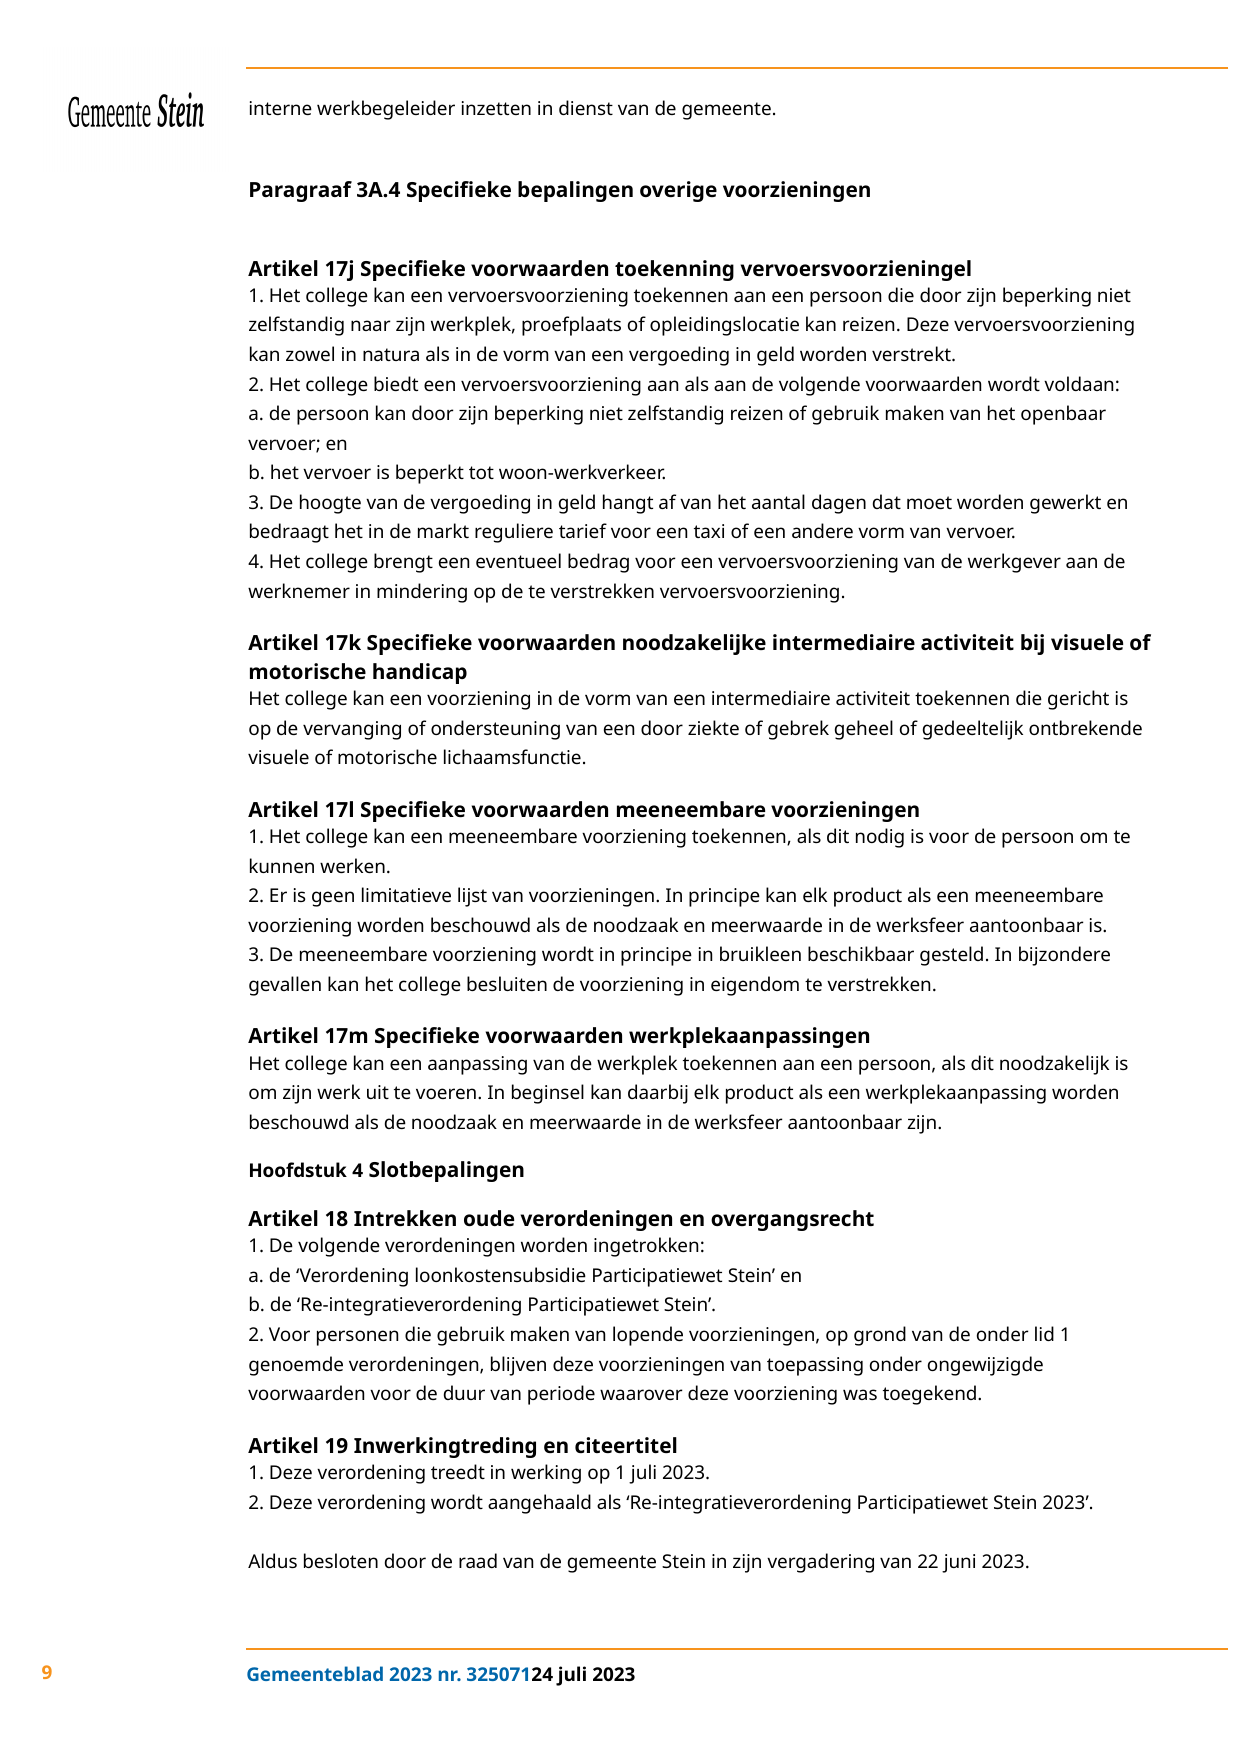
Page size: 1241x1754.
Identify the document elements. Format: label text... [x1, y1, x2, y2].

text b. het vervoer is beperkt tot woon-werkverkeer. [248, 459, 1152, 485]
picture [41, 47, 231, 172]
text Paragraaf 3A.4 Specifieke bepalingen overige voorzieningen [248, 175, 1152, 203]
text Het college kan een aanpassing van de werkplek toekennen aan een persoon, als dit noodzakelijk is om zijn werk uit te voeren. In beginsel kan daarbij elk product als een werkplekaanpassing worden beschouwd als de noodzaak en meerwaarde in de werksfeer aantoonbaar zijn. [248, 1050, 1152, 1135]
text Artikel 17k Specifieke voorwaarden noodzakelijke intermediaire activiteit bij visuele of motorische handicap [248, 628, 1152, 685]
text Artikel 17j Specifieke voorwaarden toekenning vervoersvoorzieningel [248, 254, 1152, 282]
text 1. Deze verordening treedt in werking op 1 juli 2023. [248, 1459, 1152, 1485]
text Artikel 18 Intrekken oude verordeningen en overgangsrecht [248, 1204, 1152, 1232]
text Artikel 17l Specifieke voorwaarden meeneembare voorzieningen [248, 795, 1152, 823]
text Aldus besloten door de raad van de gemeente Stein in zijn vergadering van 22 juni 2023. [248, 1548, 1152, 1574]
text a. de persoon kan door zijn beperking niet zelfstandig reizen of gebruik maken van het openbaar vervoer; en [248, 400, 1152, 456]
text 1. Het college kan een meeneembare voorziening toekennen, als dit nodig is voor de persoon om te kunnen werken. [248, 823, 1152, 878]
text Hoofdstuk 4 Slotbepalingen [248, 1155, 1152, 1183]
text a. de ‘Verordening loonkostensubsidie Participatiewet Stein’ en [248, 1262, 1152, 1288]
text 3. De hoogte van de vergoeding in geld hangt af van het aantal dagen dat moet worden gewerkt en bedraagt het in de markt reguliere tarief voor een taxi of een andere vorm van vervoer. [248, 489, 1152, 544]
text interne werkbegeleider inzetten in dienst van de gemeente. [248, 95, 1152, 121]
text 2. Er is geen limitatieve lijst van voorzieningen. In principe kan elk product als een meeneembare voorziening worden beschouwd als de noodzaak en meerwaarde in de werksfeer aantoonbaar is. [248, 882, 1152, 938]
text Artikel 17m Specifieke voorwaarden werkplekaanpassingen [248, 1022, 1152, 1050]
text 2. Voor personen die gebruik maken van lopende voorzieningen, op grond van de onder lid 1 genoemde verordeningen, blijven deze voorzieningen van toepassing onder ongewijzigde voorwaarden voor de duur van periode waarover deze voorziening was toegekend. [248, 1321, 1152, 1406]
text b. de ‘Re-integratieverordening Participatiewet Stein’. [248, 1292, 1152, 1317]
text Artikel 19 Inwerkingtreding en citeertitel [248, 1431, 1152, 1459]
text 1. De volgende verordeningen worden ingetrokken: [248, 1232, 1152, 1258]
text 2. Deze verordening wordt aangehaald als ‘Re-integratieverordening Participatiewet Stein 2023’. [248, 1489, 1152, 1514]
text 4. Het college brengt een eventueel bedrag voor een vervoersvoorziening van de werkgever aan de werknemer in mindering op de te verstrekken vervoersvoorziening. [248, 548, 1152, 604]
text 2. Het college biedt een vervoersvoorziening aan als aan de volgende voorwaarden wordt voldaan: [248, 371, 1152, 397]
text Het college kan een voorziening in de vorm van een intermediaire activiteit toekennen die gericht is op de vervanging of ondersteuning van een door ziekte of gebrek geheel of gedeeltelijk ontbrekende visuele of motorische lichaamsfunctie. [248, 685, 1152, 770]
text 3. De meeneembare voorziening wordt in principe in bruikleen beschikbaar gesteld. In bijzondere gevallen kan het college besluiten de voorziening in eigendom te verstrekken. [248, 942, 1152, 997]
text 1. Het college kan een vervoersvoorziening toekennen aan een persoon die door zijn beperking niet zelfstandig naar zijn werkplek, proefplaats of opleidingslocatie kan reizen. Deze vervoersvoorziening kan zowel in natura als in de vorm van een vergoeding in geld worden verstrekt. [248, 282, 1152, 367]
